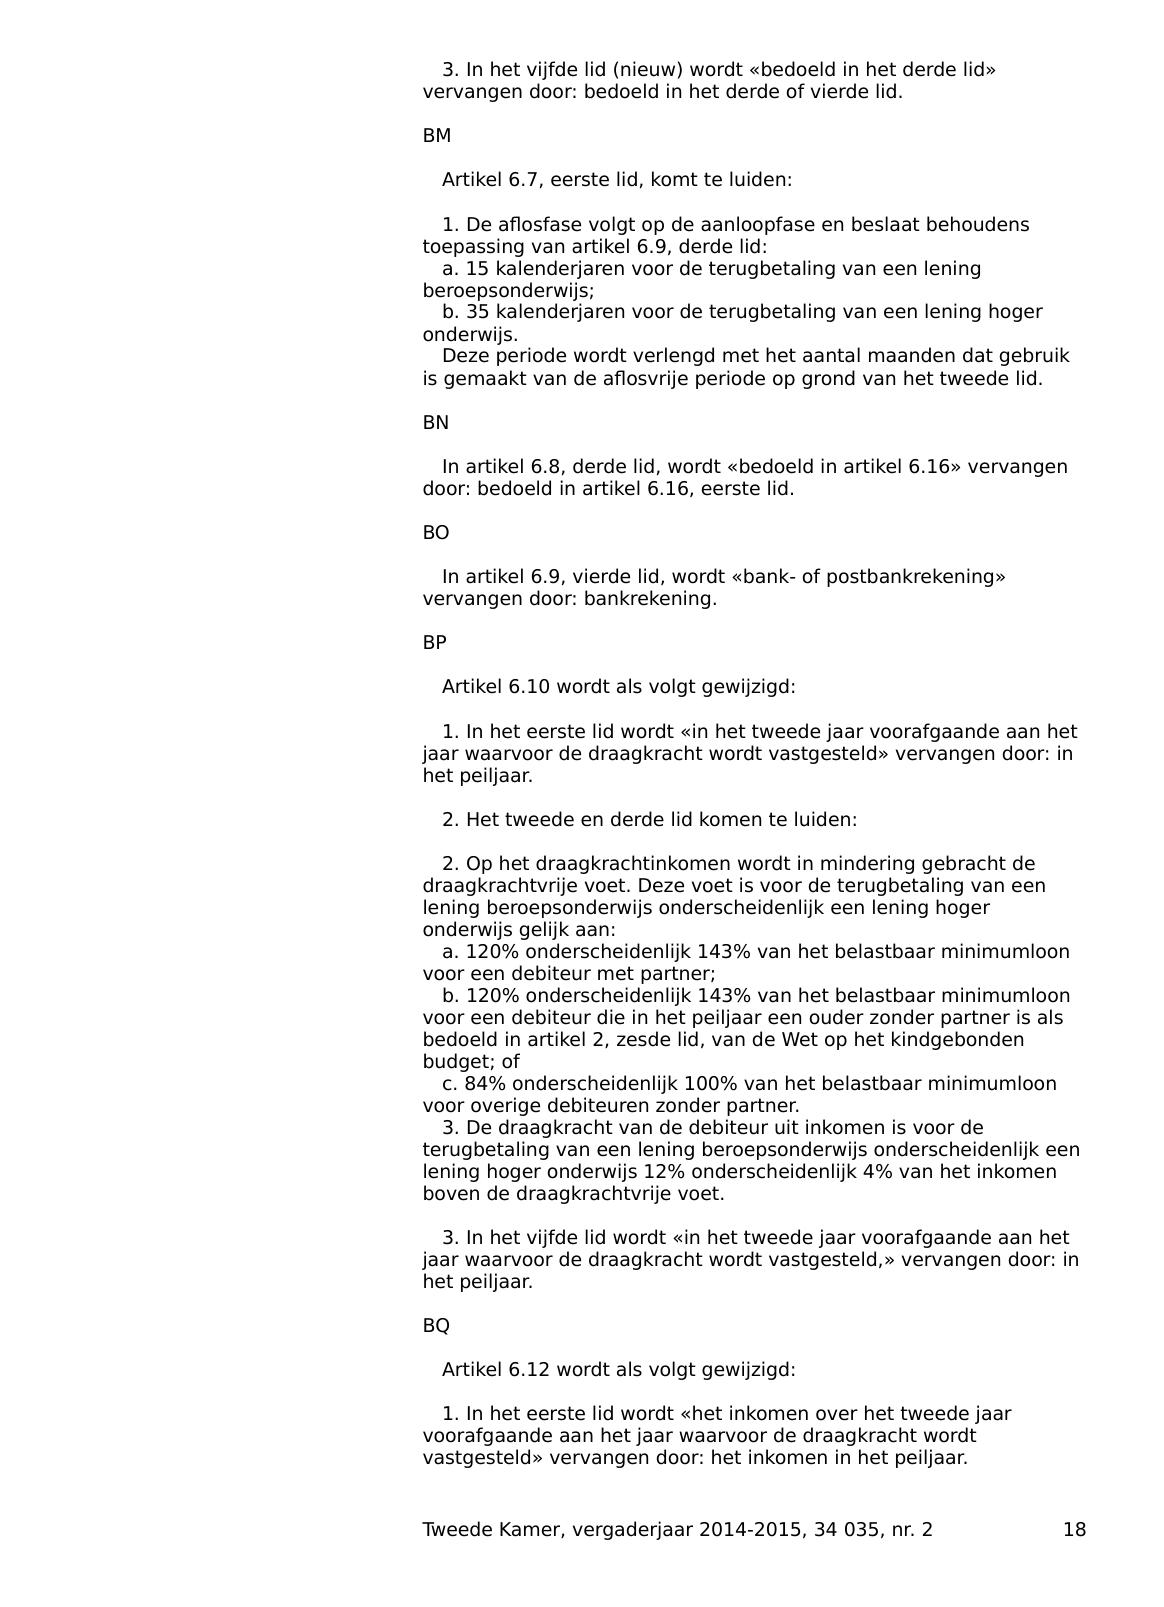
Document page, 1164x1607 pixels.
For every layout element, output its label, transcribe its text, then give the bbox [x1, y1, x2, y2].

text Artikel 6.10 wordt als volgt gewijzigd: [422, 676, 1087, 698]
text 2. Het tweede en derde lid komen te luiden: [422, 809, 1087, 831]
text a. 120% onderscheidenlijk 143% van het belastbaar minimumloon voor een debiteur met partner; [422, 941, 1087, 985]
text BM [422, 125, 1087, 147]
text b. 35 kalenderjaren voor de terugbetaling van een lening hoger onderwijs. [422, 301, 1087, 345]
text BP [422, 632, 1087, 654]
text Artikel 6.12 wordt als volgt gewijzigd: [422, 1359, 1087, 1381]
text Deze periode wordt verlengd met het aantal maanden dat gebruik is gemaakt van de aflosvrije periode op grond van het tweede lid. [422, 345, 1087, 389]
text BN [422, 412, 1087, 433]
text b. 120% onderscheidenlijk 143% van het belastbaar minimumloon voor een debiteur die in het peiljaar een ouder zonder partner is als bedoeld in artikel 2, zesde lid, van de Wet op het kindgebonden budget; of [422, 985, 1087, 1073]
text 3. De draagkracht van de debiteur uit inkomen is voor de terugbetaling van een lening beroepsonderwijs onderscheidenlijk een lening hoger onderwijs 12% onderscheidenlijk 4% van het inkomen boven de draagkrachtvrije voet. [422, 1117, 1087, 1204]
text 3. In het vijfde lid (nieuw) wordt «bedoeld in het derde lid» vervangen door: bedoeld in het derde of vierde lid. [422, 59, 1087, 103]
text In artikel 6.8, derde lid, wordt «bedoeld in artikel 6.16» vervangen door: bedoeld in artikel 6.16, eerste lid. [422, 456, 1087, 500]
text 1. In het eerste lid wordt «het inkomen over het tweede jaar voorafgaande aan het jaar waarvoor de draagkracht wordt vastgesteld» vervangen door: het inkomen in het peiljaar. [422, 1403, 1087, 1469]
text 3. In het vijfde lid wordt «in het tweede jaar voorafgaande aan het jaar waarvoor de draagkracht wordt vastgesteld,» vervangen door: in het peiljaar. [422, 1227, 1087, 1293]
text Artikel 6.7, eerste lid, komt te luiden: [422, 169, 1087, 191]
text c. 84% onderscheidenlijk 100% van het belastbaar minimumloon voor overige debiteuren zonder partner. [422, 1073, 1087, 1117]
text 1. De aflosfase volgt op de aanloopfase en beslaat behoudens toepassing van artikel 6.9, derde lid: [422, 213, 1087, 257]
text 1. In het eerste lid wordt «in het tweede jaar voorafgaande aan het jaar waarvoor de draagkracht wordt vastgesteld» vervangen door: in het peiljaar. [422, 721, 1087, 786]
text In artikel 6.9, vierde lid, wordt «bank- of postbankrekening» vervangen door: bankrekening. [422, 566, 1087, 610]
text BO [422, 522, 1087, 544]
text BQ [422, 1315, 1087, 1337]
text a. 15 kalenderjaren voor de terugbetaling van een lening beroepsonderwijs; [422, 257, 1087, 301]
text 2. Op het draagkrachtinkomen wordt in mindering gebracht de draagkrachtvrije voet. Deze voet is voor de terugbetaling van een lening beroepsonderwijs onderscheidenlijk een lening hoger onderwijs gelijk aan: [422, 853, 1087, 941]
